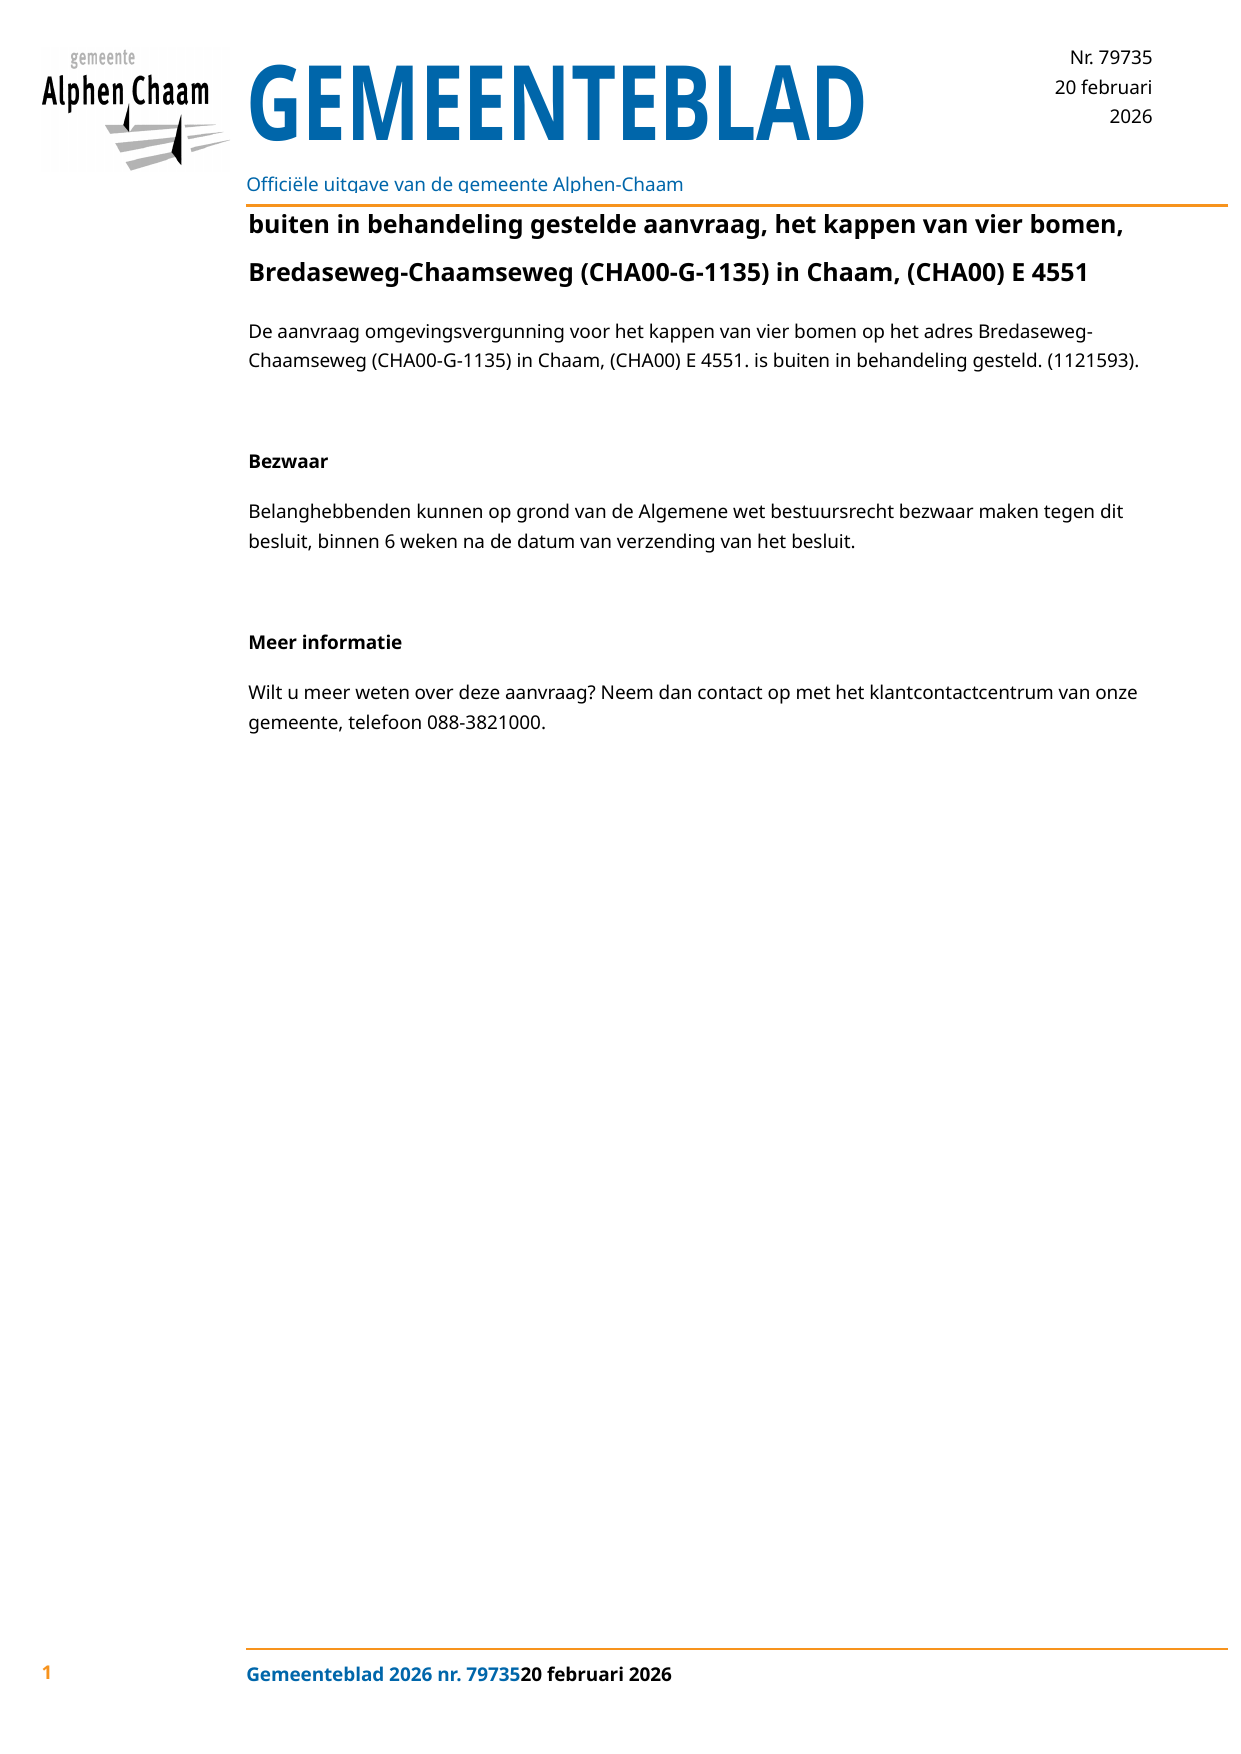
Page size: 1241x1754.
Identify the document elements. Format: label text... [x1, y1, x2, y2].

text Meer informatie [248, 629, 1152, 655]
text De aanvraag omgevingsvergunning voor het kappen van vier bomen op het adres Bredaseweg-Chaamseweg (CHA00-G-1135) in Chaam, (CHA00) E 4551. is buiten in behandeling gesteld. (1121593). [248, 318, 1152, 373]
text buiten in behandeling gestelde aanvraag, het kappen van vier bomen, Bredaseweg-Chaamseweg (CHA00-G-1135) in Chaam, (CHA00) E 4551 [248, 207, 1152, 288]
text Bezwaar [248, 448, 1152, 474]
text Wilt u meer weten over deze aanvraag? Neem dan contact op met het klantcontactcentrum van onze gemeente, telefoon 088-3821000. [248, 679, 1152, 735]
text Belanghebbenden kunnen op grond van de Algemene wet bestuursrecht bezwaar maken tegen dit besluit, binnen 6 weken na de datum van verzending van het besluit. [248, 499, 1152, 554]
picture [41, 47, 231, 172]
